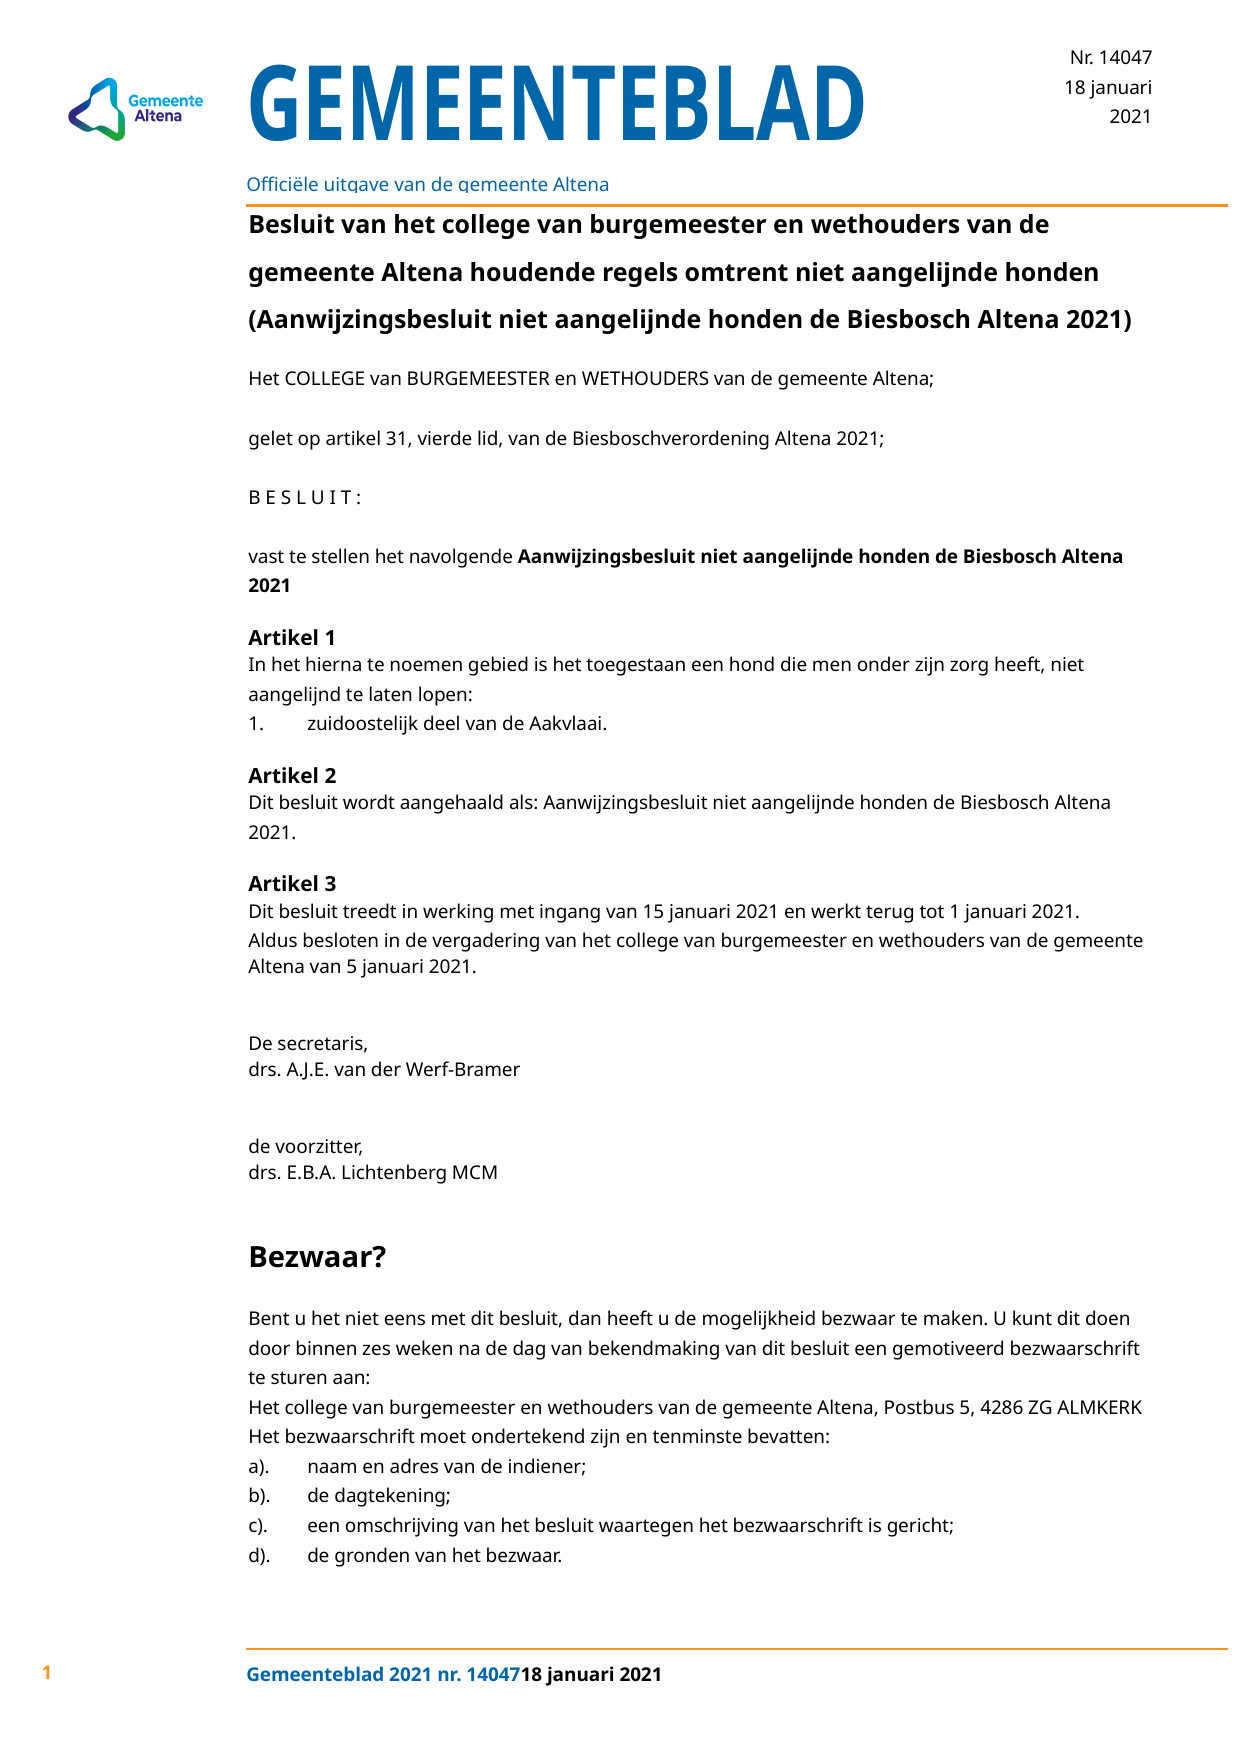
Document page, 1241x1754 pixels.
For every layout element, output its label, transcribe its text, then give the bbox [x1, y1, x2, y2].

text Artikel 2 [248, 761, 1152, 789]
text In het hierna te noemen gebied is het toegestaan een hond die men onder zijn zorg heeft, niet aangelijnd te laten lopen: [248, 651, 1152, 707]
text Dit besluit wordt aangehaald als: Aanwijzingsbesluit niet aangelijnde honden de Biesbosch Altena 2021. [248, 789, 1152, 845]
text Bent u het niet eens met dit besluit, dan heeft u de mogelijkheid bezwaar te maken. U kunt dit doen door binnen zes weken na de dag van bekendmaking van dit besluit een gemotiveerd bezwaarschrift te sturen aan: [248, 1305, 1152, 1390]
list de gronden van het bezwaar. [248, 1542, 1152, 1567]
text Dit besluit treedt in werking met ingang van 15 januari 2021 en werkt terug tot 1 januari 2021. [248, 898, 1152, 924]
list naam en adres van de indiener; [248, 1453, 1152, 1479]
text Het college van burgemeester en wethouders van de gemeente Altena, Postbus 5, 4286 ZG ALMKERK [248, 1394, 1152, 1419]
text drs. E.B.A. Lichtenberg MCM [248, 1159, 1152, 1185]
list de dagtekening; [248, 1483, 1152, 1508]
list zuidoostelijk deel van de Aakvlaai. [248, 711, 1152, 736]
text Bezwaar? [248, 1236, 1152, 1276]
text drs. A.J.E. van der Werf-Bramer [248, 1056, 1152, 1082]
text Aldus besloten in de vergadering van het college van burgemeester en wethouders van de gemeente Altena van 5 januari 2021. [248, 927, 1152, 979]
text vast te stellen het navolgende Aanwijzingsbesluit niet aangelijnde honden de Biesbosch Altena 2021 [248, 543, 1152, 598]
text Het bezwaarschrift moet ondertekend zijn en tenminste bevatten: [248, 1423, 1152, 1449]
text B E S L U I T : [248, 484, 1152, 509]
text De secretaris, [248, 1030, 1152, 1056]
text Het COLLEGE van BURGEMEESTER en WETHOUDERS van de gemeente Altena; [248, 366, 1152, 391]
list een omschrijving van het besluit waartegen het bezwaarschrift is gericht; [248, 1512, 1152, 1538]
text gelet op artikel 31, vierde lid, van de Biesboschverordening Altena 2021; [248, 425, 1152, 450]
text de voorzitter, [248, 1133, 1152, 1159]
text Artikel 3 [248, 869, 1152, 898]
text Besluit van het college van burgemeester en wethouders van de gemeente Altena houdende regels omtrent niet aangelijnde honden (Aanwijzingsbesluit niet aangelijnde honden de Biesbosch Altena 2021) [248, 207, 1152, 336]
text Artikel 1 [248, 623, 1152, 651]
picture [41, 47, 231, 172]
